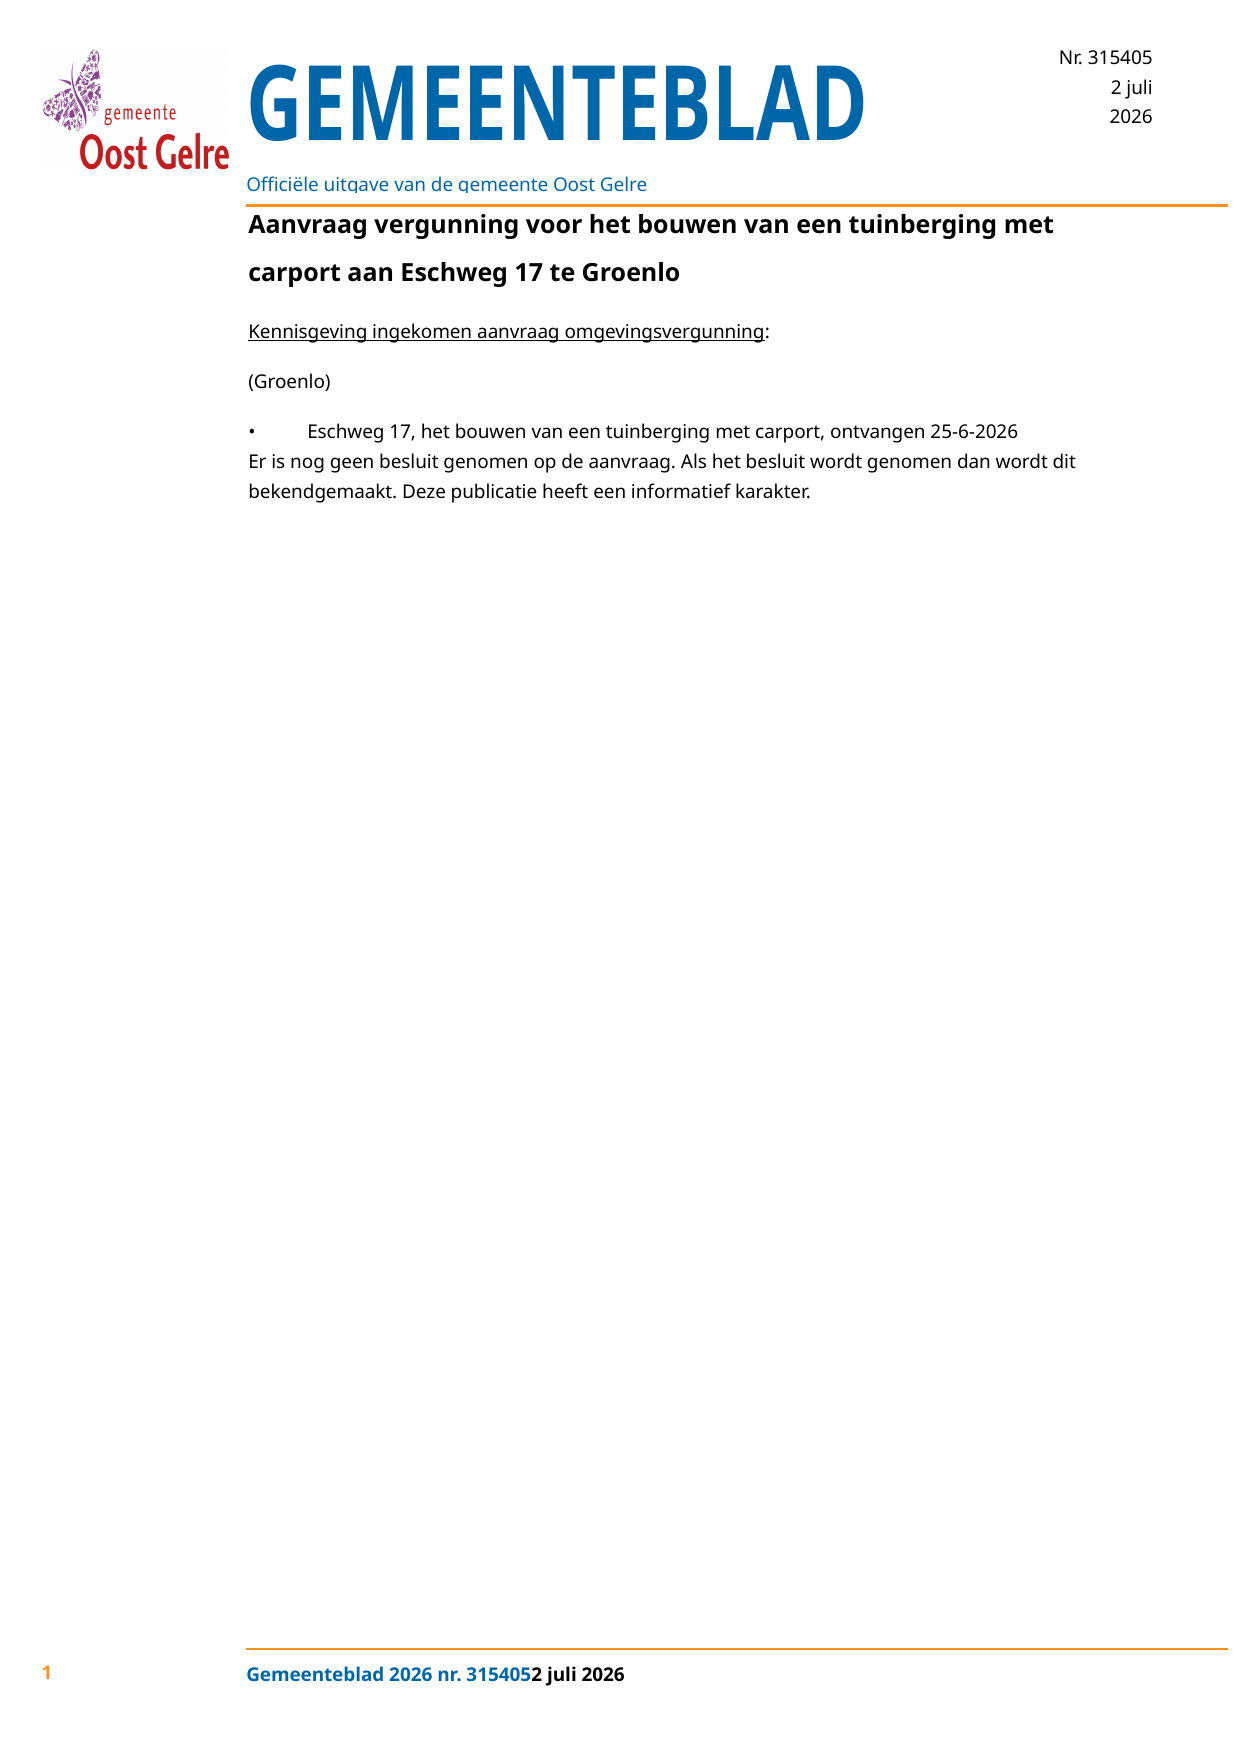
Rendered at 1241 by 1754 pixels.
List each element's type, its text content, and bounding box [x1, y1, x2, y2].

text (Groenlo) [248, 368, 1152, 394]
picture [41, 47, 231, 172]
text Kennisgeving ingekomen aanvraag omgevingsvergunning: [248, 318, 1152, 344]
text Er is nog geen besluit genomen op de aanvraag. Als het besluit wordt genomen dan wordt dit bekendgemaakt. Deze publicatie heeft een informatief karakter. [248, 448, 1152, 504]
text Aanvraag vergunning voor het bouwen van een tuinberging met carport aan Eschweg 17 te Groenlo [248, 207, 1152, 288]
list Eschweg 17, het bouwen van een tuinberging met carport, ontvangen 25-6-2026 [248, 419, 1152, 444]
